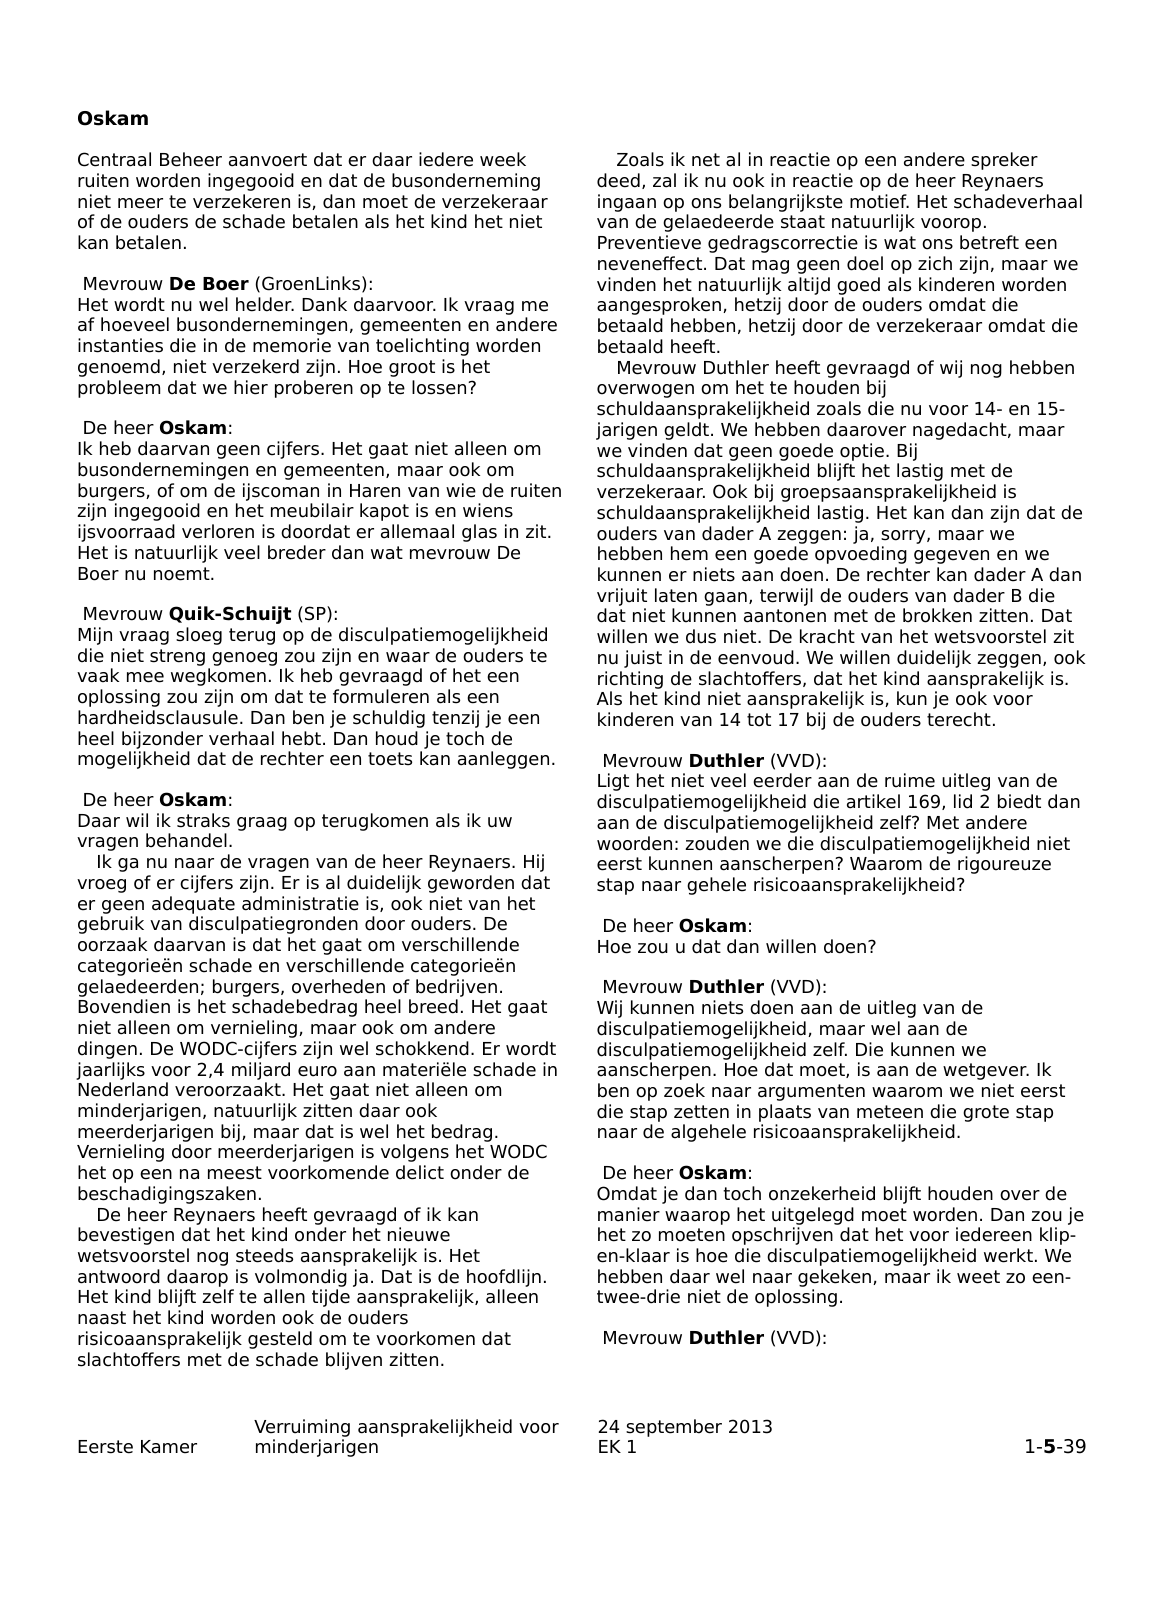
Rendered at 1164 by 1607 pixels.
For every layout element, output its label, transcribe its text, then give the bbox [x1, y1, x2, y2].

text Mijn vraag sloeg terug op de disculpatiemogelijkheid die niet streng genoeg zou zijn en waar de ouders te vaak mee wegkomen. Ik heb gevraagd of het een oplossing zou zijn om dat te formuleren als een hardheidsclausule. Dan ben je schuldig tenzij je een heel bijzonder verhaal hebt. Dan houd je toch de mogelijkheid dat de rechter een toets kan aanleggen. [77, 625, 567, 770]
text Ik heb daarvan geen cijfers. Het gaat niet alleen om busondernemingen en gemeenten, maar ook om burgers, of om de ijscoman in Haren van wie de ruiten zijn ingegooid en het meubilair kapot is en wiens ijsvoorraad verloren is doordat er allemaal glas in zit. Het is natuurlijk veel breder dan wat mevrouw De Boer nu noemt. [77, 439, 567, 584]
text Ligt het niet veel eerder aan de ruime uitleg van de disculpatiemogelijkheid die artikel 169, lid 2 biedt dan aan de disculpatiemogelijkheid zelf? Met andere woorden: zouden we die disculpatiemogelijkheid niet eerst kunnen aanscherpen? Waarom de rigoureuze stap naar gehele risicoaansprakelijkheid? [596, 771, 1087, 896]
text Omdat je dan toch onzekerheid blijft houden over de manier waarop het uitgelegd moet worden. Dan zou je het zo moeten opschrijven dat het voor iedereen klip-en-klaar is hoe die disculpatiemogelijkheid werkt. We hebben daar wel naar gekeken, maar ik weet zo een-twee-drie niet de oplossing. [596, 1184, 1087, 1308]
text Mevrouw Duthler (VVD): [596, 751, 1087, 771]
text Ik ga nu naar de vragen van de heer Reynaers. Hij vroeg of er cijfers zijn. Er is al duidelijk geworden dat er geen adequate administratie is, ook niet van het gebruik van disculpatiegronden door ouders. De oorzaak daarvan is dat het gaat om verschillende categorieën schade en verschillende categorieën gelaedeerden; burgers, overheden of bedrijven. Bovendien is het schadebedrag heel breed. Het gaat niet alleen om vernieling, maar ook om andere dingen. De WODC-cijfers zijn wel schokkend. Er wordt jaarlijks voor 2,4 miljard euro aan materiële schade in Nederland veroorzaakt. Het gaat niet alleen om minderjarigen, natuurlijk zitten daar ook meerderjarigen bij, maar dat is wel het bedrag. Vernieling door meerderjarigen is volgens het WODC het op een na meest voorkomende delict onder de beschadigingszaken. [77, 852, 567, 1204]
text De heer Oskam: [77, 418, 567, 439]
text Wij kunnen niets doen aan de uitleg van de disculpatiemogelijkheid, maar wel aan de disculpatiemogelijkheid zelf. Die kunnen we aanscherpen. Hoe dat moet, is aan de wetgever. Ik ben op zoek naar argumenten waarom we niet eerst die stap zetten in plaats van meteen die grote stap naar de algehele risicoaansprakelijkheid. [596, 998, 1087, 1143]
text Mevrouw Duthler (VVD): [596, 977, 1087, 998]
text Mevrouw Quik-Schuijt (SP): [77, 604, 567, 625]
text Daar wil ik straks graag op terugkomen als ik uw vragen behandel. [77, 811, 567, 852]
text De heer Reynaers heeft gevraagd of ik kan bevestigen dat het kind onder het nieuwe wetsvoorstel nog steeds aansprakelijk is. Het antwoord daarop is volmondig ja. Dat is de hoofdlijn. Het kind blijft zelf te allen tijde aansprakelijk, alleen naast het kind worden ook de ouders risicoaansprakelijk gesteld om te voorkomen dat slachtoffers met de schade blijven zitten. [77, 1204, 567, 1370]
text De heer Oskam: [77, 790, 567, 811]
text Het wordt nu wel helder. Dank daarvoor. Ik vraag me af hoeveel busondernemingen, gemeenten en andere instanties die in de memorie van toelichting worden genoemd, niet verzekerd zijn. Hoe groot is het probleem dat we hier proberen op te lossen? [77, 294, 567, 398]
text Mevrouw Duthler (VVD): [596, 1328, 1087, 1349]
text Mevrouw Duthler heeft gevraagd of wij nog hebben overwogen om het te houden bij schuldaansprakelijkheid zoals die nu voor 14- en 15-jarigen geldt. We hebben daarover nagedacht, maar we vinden dat geen goede optie. Bij schuldaansprakelijkheid blijft het lastig met de verzekeraar. Ook bij groepsaansprakelijkheid is schuldaansprakelijkheid lastig. Het kan dan zijn dat de ouders van dader A zeggen: ja, sorry, maar we hebben hem een goede opvoeding gegeven en we kunnen er niets aan doen. De rechter kan dader A dan vrijuit laten gaan, terwijl de ouders van dader B die dat niet kunnen aantonen met de brokken zitten. Dat willen we dus niet. De kracht van het wetsvoorstel zit nu juist in de eenvoud. We willen duidelijk zeggen, ook richting de slachtoffers, dat het kind aansprakelijk is. Als het kind niet aansprakelijk is, kun je ook voor kinderen van 14 tot 17 bij de ouders terecht. [596, 357, 1087, 731]
text Hoe zou u dat dan willen doen? [596, 936, 1087, 957]
text Centraal Beheer aanvoert dat er daar iedere week ruiten worden ingegooid en dat de busonderneming niet meer te verzekeren is, dan moet de verzekeraar of de ouders de schade betalen als het kind het niet kan betalen. [77, 150, 567, 254]
text De heer Oskam: [596, 1163, 1087, 1184]
text De heer Oskam: [596, 916, 1087, 936]
text Mevrouw De Boer (GroenLinks): [77, 274, 567, 294]
text Zoals ik net al in reactie op een andere spreker deed, zal ik nu ook in reactie op de heer Reynaers ingaan op ons belangrijkste motief. Het schadeverhaal van de gelaedeerde staat natuurlijk voorop. Preventieve gedragscorrectie is wat ons betreft een neveneffect. Dat mag geen doel op zich zijn, maar we vinden het natuurlijk altijd goed als kinderen worden aangesproken, hetzij door de ouders omdat die betaald hebben, hetzij door de verzekeraar omdat die betaald heeft. [596, 150, 1087, 357]
